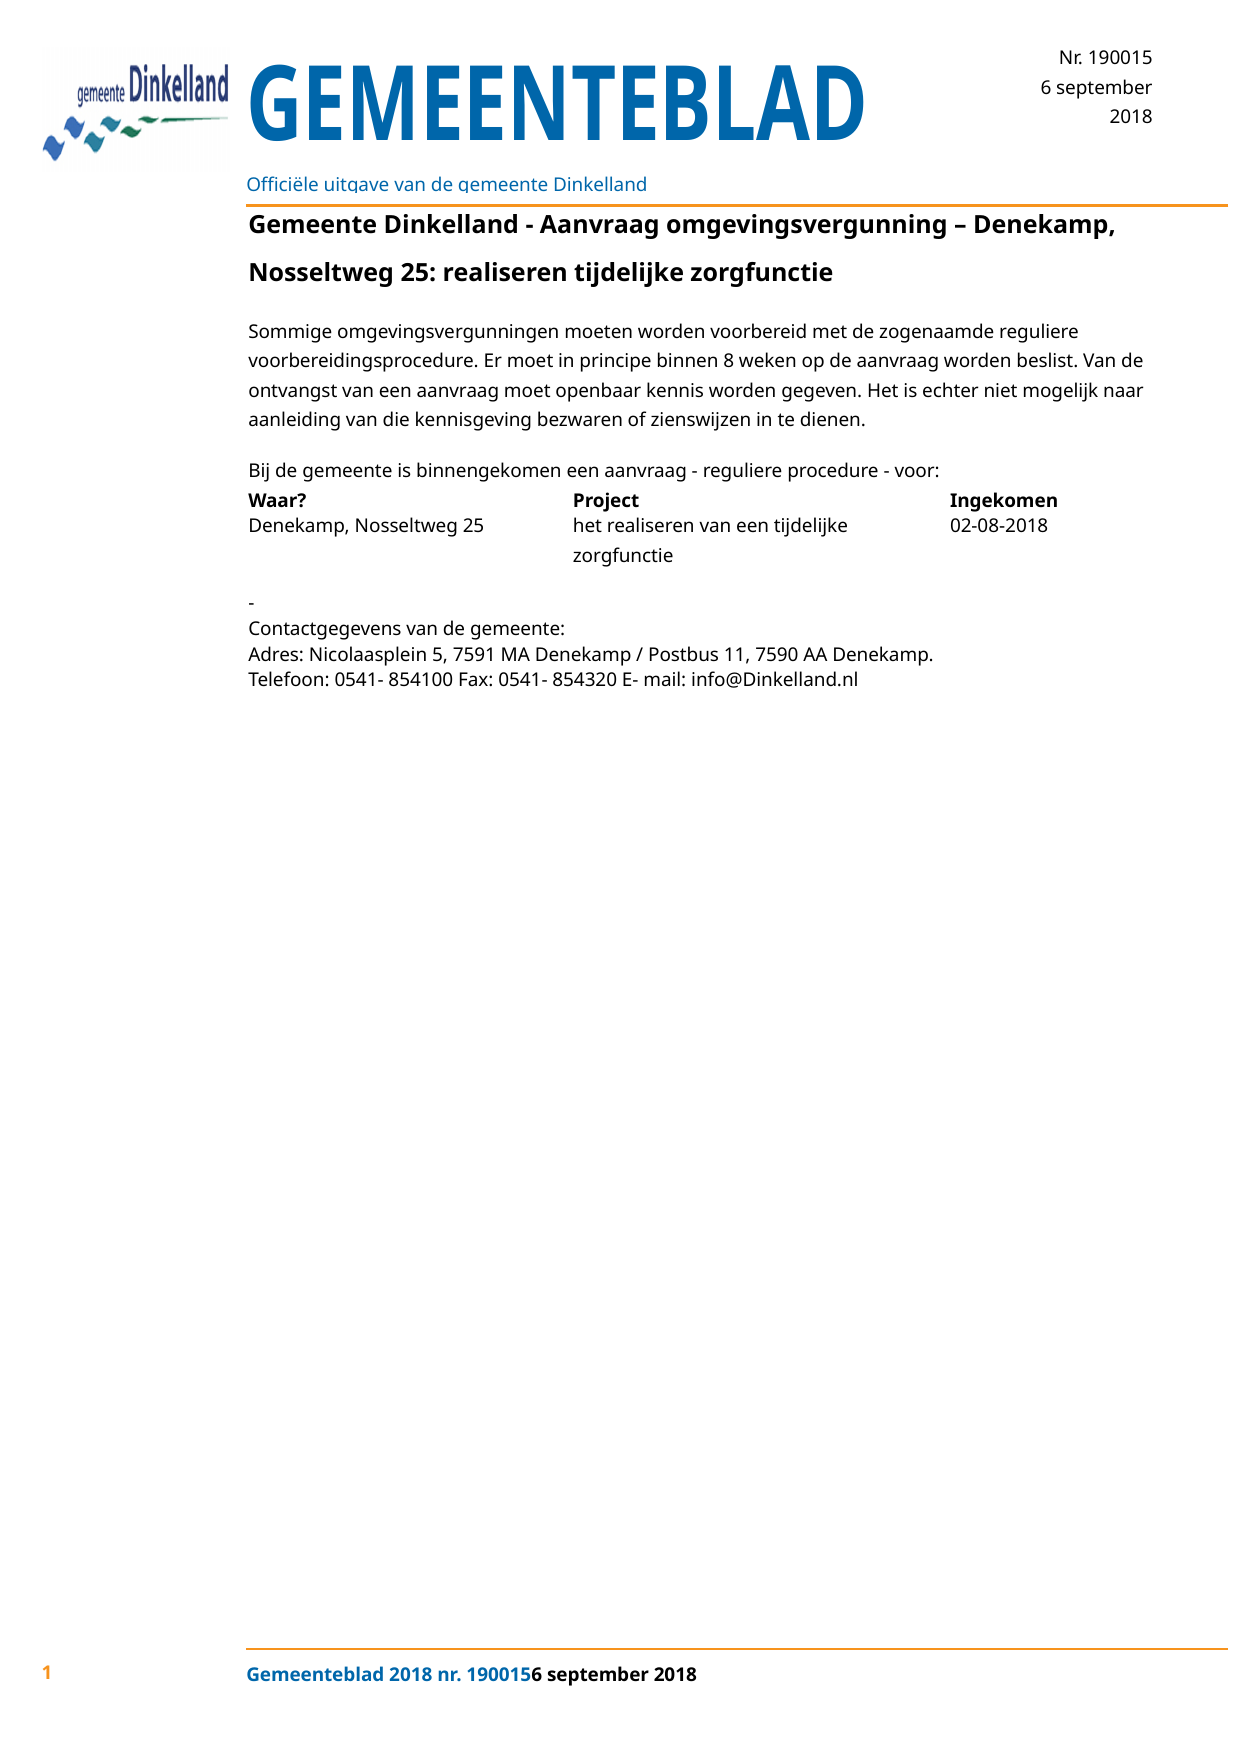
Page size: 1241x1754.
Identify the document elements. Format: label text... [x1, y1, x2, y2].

text Adres: Nicolaasplein 5, 7591 MA Denekamp / Postbus 11, 7590 AA Denekamp. [248, 641, 1152, 666]
table_cell het realiseren van een tijdelijke zorgfunctie [573, 513, 950, 568]
text Gemeente Dinkelland - Aanvraag omgevingsvergunning – Denekamp, Nosseltweg 25: realiseren tijdelijke zorgfunctie [248, 207, 1152, 288]
table_header Ingekomen [950, 487, 1152, 512]
table_cell 02-08-2018 [950, 513, 1152, 568]
table_cell Denekamp, Nosseltweg 25 [248, 513, 573, 568]
table_header Project [573, 487, 950, 512]
table_header Waar? [248, 487, 573, 512]
text Telefoon: 0541- 854100 Fax: 0541- 854320 E- mail: info@Dinkelland.nl [248, 666, 1152, 692]
text - [248, 589, 1152, 615]
text Contactgegevens van de gemeente: [248, 615, 1152, 641]
picture [41, 47, 231, 172]
text Bij de gemeente is binnengekomen een aanvraag - reguliere procedure - voor: [248, 457, 1152, 483]
text Sommige omgevingsvergunningen moeten worden voorbereid met de zogenaamde reguliere voorbereidingsprocedure. Er moet in principe binnen 8 weken op de aanvraag worden beslist. Van de ontvangst van een aanvraag moet openbaar kennis worden gegeven. Het is echter niet mogelijk naar aanleiding van die kennisgeving bezwaren of zienswijzen in te dienen. [248, 318, 1152, 432]
